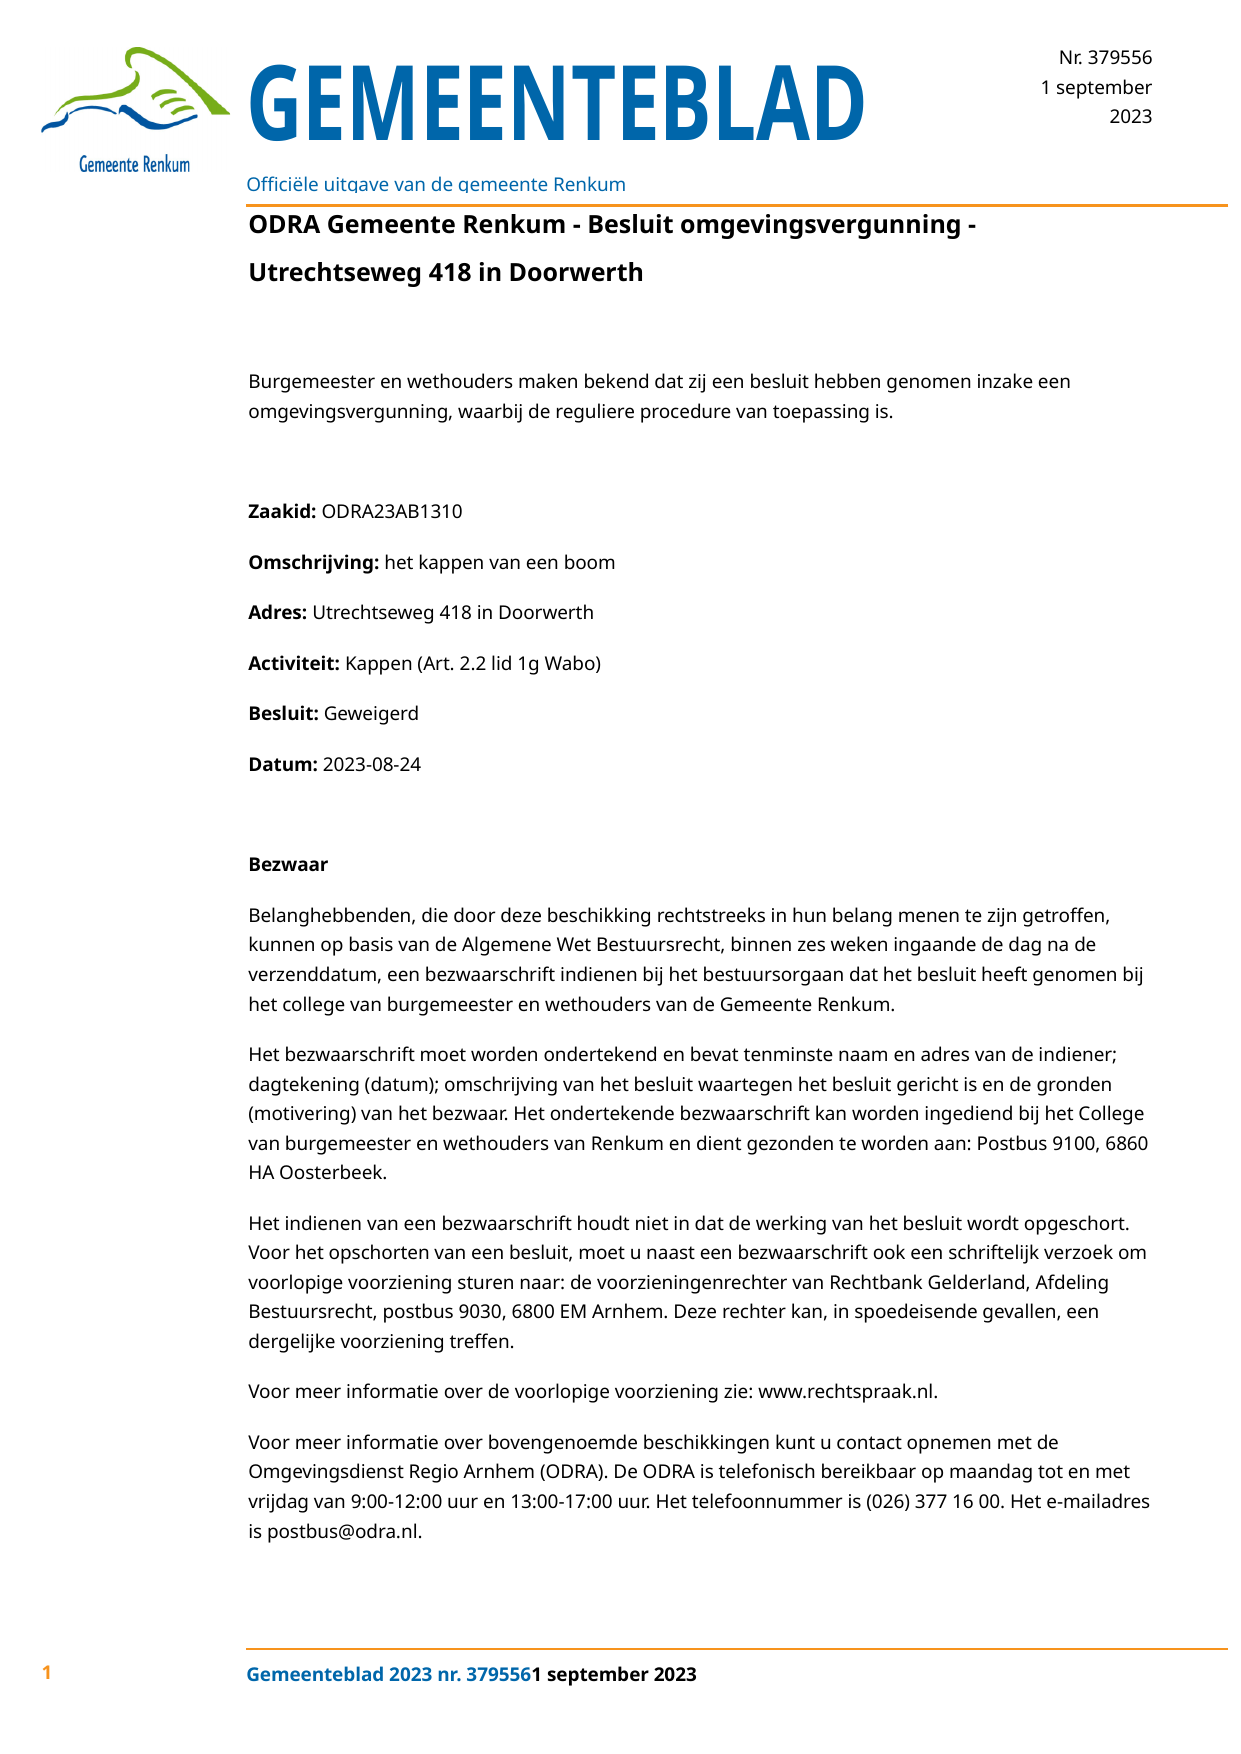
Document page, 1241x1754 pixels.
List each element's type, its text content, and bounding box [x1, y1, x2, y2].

text ODRA Gemeente Renkum - Besluit omgevingsvergunning - Utrechtseweg 418 in Doorwerth [248, 207, 1152, 288]
text Het indienen van een bezwaarschrift houdt niet in dat de werking van het besluit wordt opgeschort. Voor het opschorten van een besluit, moet u naast een bezwaarschrift ook een schriftelijk verzoek om voorlopige voorziening sturen naar: de voorzieningenrechter van Rechtbank Gelderland, Afdeling Bestuursrecht, postbus 9030, 6800 EM Arnhem. Deze rechter kan, in spoedeisende gevallen, een dergelijke voorziening treffen. [248, 1210, 1152, 1354]
text Belanghebbenden, die door deze beschikking rechtstreeks in hun belang menen te zijn getroffen, kunnen op basis van de Algemene Wet Bestuursrecht, binnen zes weken ingaande de dag na de verzenddatum, een bezwaarschrift indienen bij het bestuursorgaan dat het besluit heeft genomen bij het college van burgemeester en wethouders van de Gemeente Renkum. [248, 902, 1152, 1017]
text Het bezwaarschrift moet worden ondertekend en bevat tenminste naam en adres van de indiener; dagtekening (datum); omschrijving van het besluit waartegen het besluit gericht is en de gronden (motivering) van het bezwaar. Het ondertekende bezwaarschrift kan worden ingediend bij het College van burgemeester en wethouders van Renkum en dient gezonden te worden aan: Postbus 9100, 6860 HA Oosterbeek. [248, 1041, 1152, 1185]
text Activiteit: Kappen (Art. 2.2 lid 1g Wabo) [248, 650, 1152, 676]
text Besluit: Geweigerd [248, 700, 1152, 726]
picture [41, 47, 231, 172]
text Omschrijving: het kappen van een boom [248, 549, 1152, 575]
text Adres: Utrechtseweg 418 in Doorwerth [248, 599, 1152, 625]
text Burgemeester en wethouders maken bekend dat zij een besluit hebben genomen inzake een omgevingsvergunning, waarbij de reguliere procedure van toepassing is. [248, 368, 1152, 424]
text Voor meer informatie over de voorlopige voorziening zie: www.rechtspraak.nl. [248, 1379, 1152, 1404]
text Voor meer informatie over bovengenoemde beschikkingen kunt u contact opnemen met de Omgevingsdienst Regio Arnhem (ODRA). De ODRA is telefonisch bereikbaar op maandag tot en met vrijdag van 9:00-12:00 uur en 13:00-17:00 uur. Het telefoonnummer is (026) 377 16 00. Het e-mailadres is postbus@odra.nl. [248, 1429, 1152, 1544]
text Bezwaar [248, 852, 1152, 877]
text Datum: 2023-08-24 [248, 751, 1152, 777]
text Zaakid: ODRA23AB1310 [248, 499, 1152, 524]
